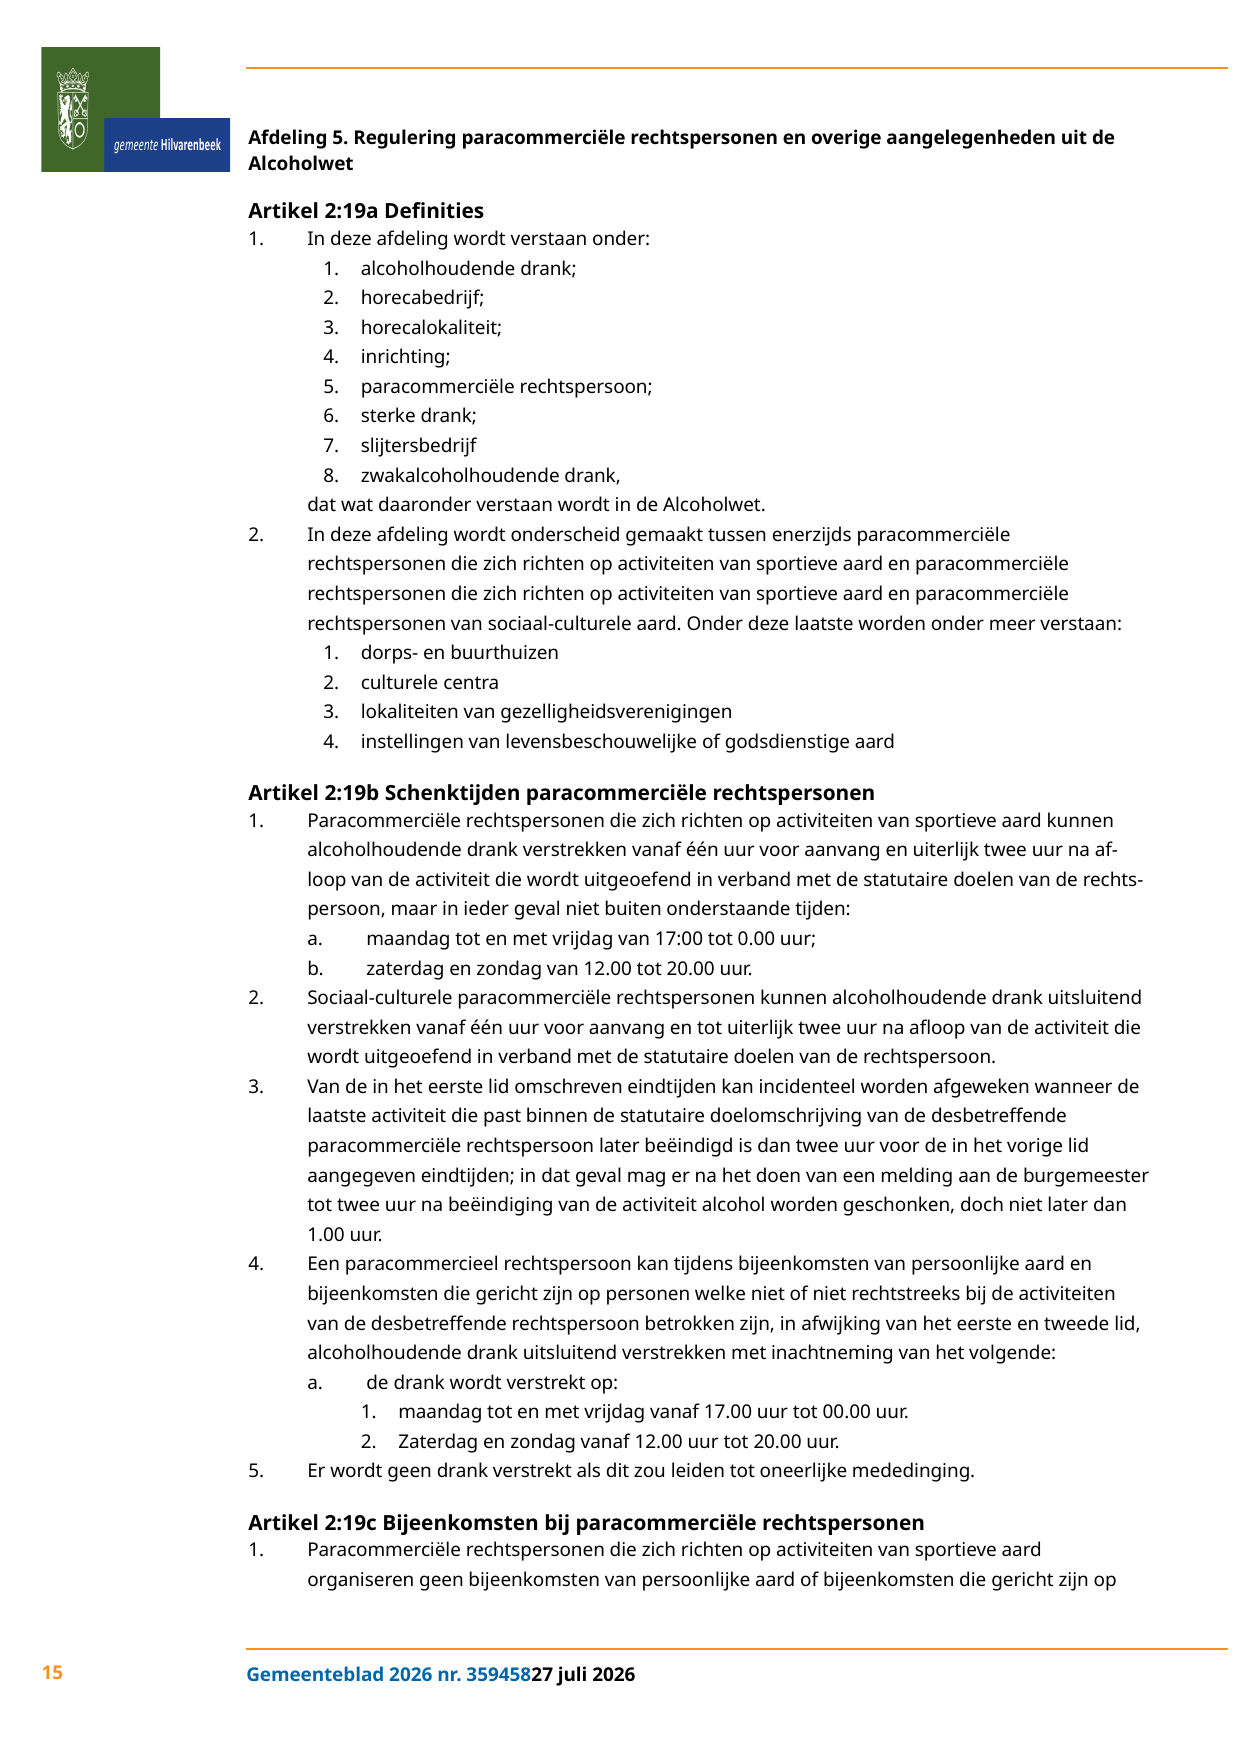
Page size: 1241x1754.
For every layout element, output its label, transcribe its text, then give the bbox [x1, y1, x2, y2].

list maandag tot en met vrijdag vanaf 17.00 uur tot 00.00 uur. [361, 1398, 1152, 1424]
picture [41, 47, 231, 172]
text Artikel 2:19a Definities [248, 197, 1152, 225]
text Afdeling 5. Regulering paracommerciële rechtspersonen en overige aangelegenheden uit de Alcoholwet [248, 124, 1152, 176]
list Zaterdag en zondag vanaf 12.00 uur tot 20.00 uur. [361, 1428, 1152, 1454]
list Paracommerciële rechtspersonen die zich richten op activiteiten van sportieve aard organiseren geen bijeenkomsten van persoonlijke aard of bijeenkomsten die gericht zijn op [248, 1537, 1152, 1592]
list Er wordt geen drank verstrekt als dit zou leiden tot oneerlijke mededinging. [248, 1458, 1152, 1483]
list zwakalcoholhoudende drank, [323, 462, 1152, 487]
list alcoholhoudende drank; [323, 255, 1152, 280]
text Artikel 2:19b Schenktijden paracommerciële rechtspersonen [248, 778, 1152, 807]
list maandag tot en met vrijdag van 17:00 tot 0.00 uur; [307, 925, 1152, 951]
list In deze afdeling wordt onderscheid gemaakt tussen enerzijds paracommerciële rechtspersonen die zich richten op activiteiten van sportieve aard en paracommerciële rechtspersonen die zich richten op activiteiten van sportieve aard en paracommerciële rechtspersonen van sociaal-culturele aard. Onder deze laatste worden onder meer verstaan: [248, 521, 1152, 635]
list Sociaal-culturele paracommerciële rechtspersonen kunnen alcoholhoudende drank uitsluitend verstrekken vanaf één uur voor aanvang en tot uiterlijk twee uur na afloop van de activiteit die wordt uitgeoefend in verband met de statutaire doelen van de rechtspersoon. [248, 984, 1152, 1069]
list Van de in het eerste lid omschreven eindtijden kan incidenteel worden afgeweken wanneer de laatste activiteit die past binnen de statutaire doelomschrijving van de desbetreffende paracommerciële rechtspersoon later beëindigd is dan twee uur voor de in het vorige lid aangegeven eindtijden; in dat geval mag er na het doen van een melding aan de burgemeester tot twee uur na beëindiging van de activiteit alcohol worden geschonken, doch niet later dan 1.00 uur. [248, 1073, 1152, 1247]
list Paracommerciële rechtspersonen die zich richten op activiteiten van sportieve aard kunnen alcoholhoudende drank verstrekken vanaf één uur voor aanvang en uiterlijk twee uur na af-loop van de activiteit die wordt uitgeoefend in verband met de statutaire doelen van de rechts-persoon, maar in ieder geval niet buiten onderstaande tijden: [248, 807, 1152, 921]
list Een paracommercieel rechtspersoon kan tijdens bijeenkomsten van persoonlijke aard en bijeenkomsten die gericht zijn op personen welke niet of niet rechtstreeks bij de activiteiten van de desbetreffende rechtspersoon betrokken zijn, in afwijking van het eerste en tweede lid, alcoholhoudende drank uitsluitend verstrekken met inachtneming van het volgende: [248, 1251, 1152, 1365]
text Artikel 2:19c Bijeenkomsten bij paracommerciële rechtspersonen [248, 1508, 1152, 1537]
list lokaliteiten van gezelligheidsverenigingen [323, 698, 1152, 724]
list dorps- en buurthuizen [323, 639, 1152, 665]
list instellingen van levensbeschouwelijke of godsdienstige aard [323, 728, 1152, 754]
list horecalokaliteit; [323, 314, 1152, 339]
list culturele centra [323, 669, 1152, 694]
list inrichting; [323, 343, 1152, 369]
list horecabedrijf; [323, 284, 1152, 310]
list slijtersbedrijf [323, 432, 1152, 458]
list sterke drank; [323, 403, 1152, 428]
list de drank wordt verstrekt op: [307, 1369, 1152, 1395]
list zaterdag en zondag van 12.00 tot 20.00 uur. [307, 955, 1152, 981]
list dat wat daaronder verstaan wordt in de Alcoholwet. [248, 491, 1152, 517]
list paracommerciële rechtspersoon; [323, 373, 1152, 399]
list In deze afdeling wordt verstaan onder: [248, 225, 1152, 251]
